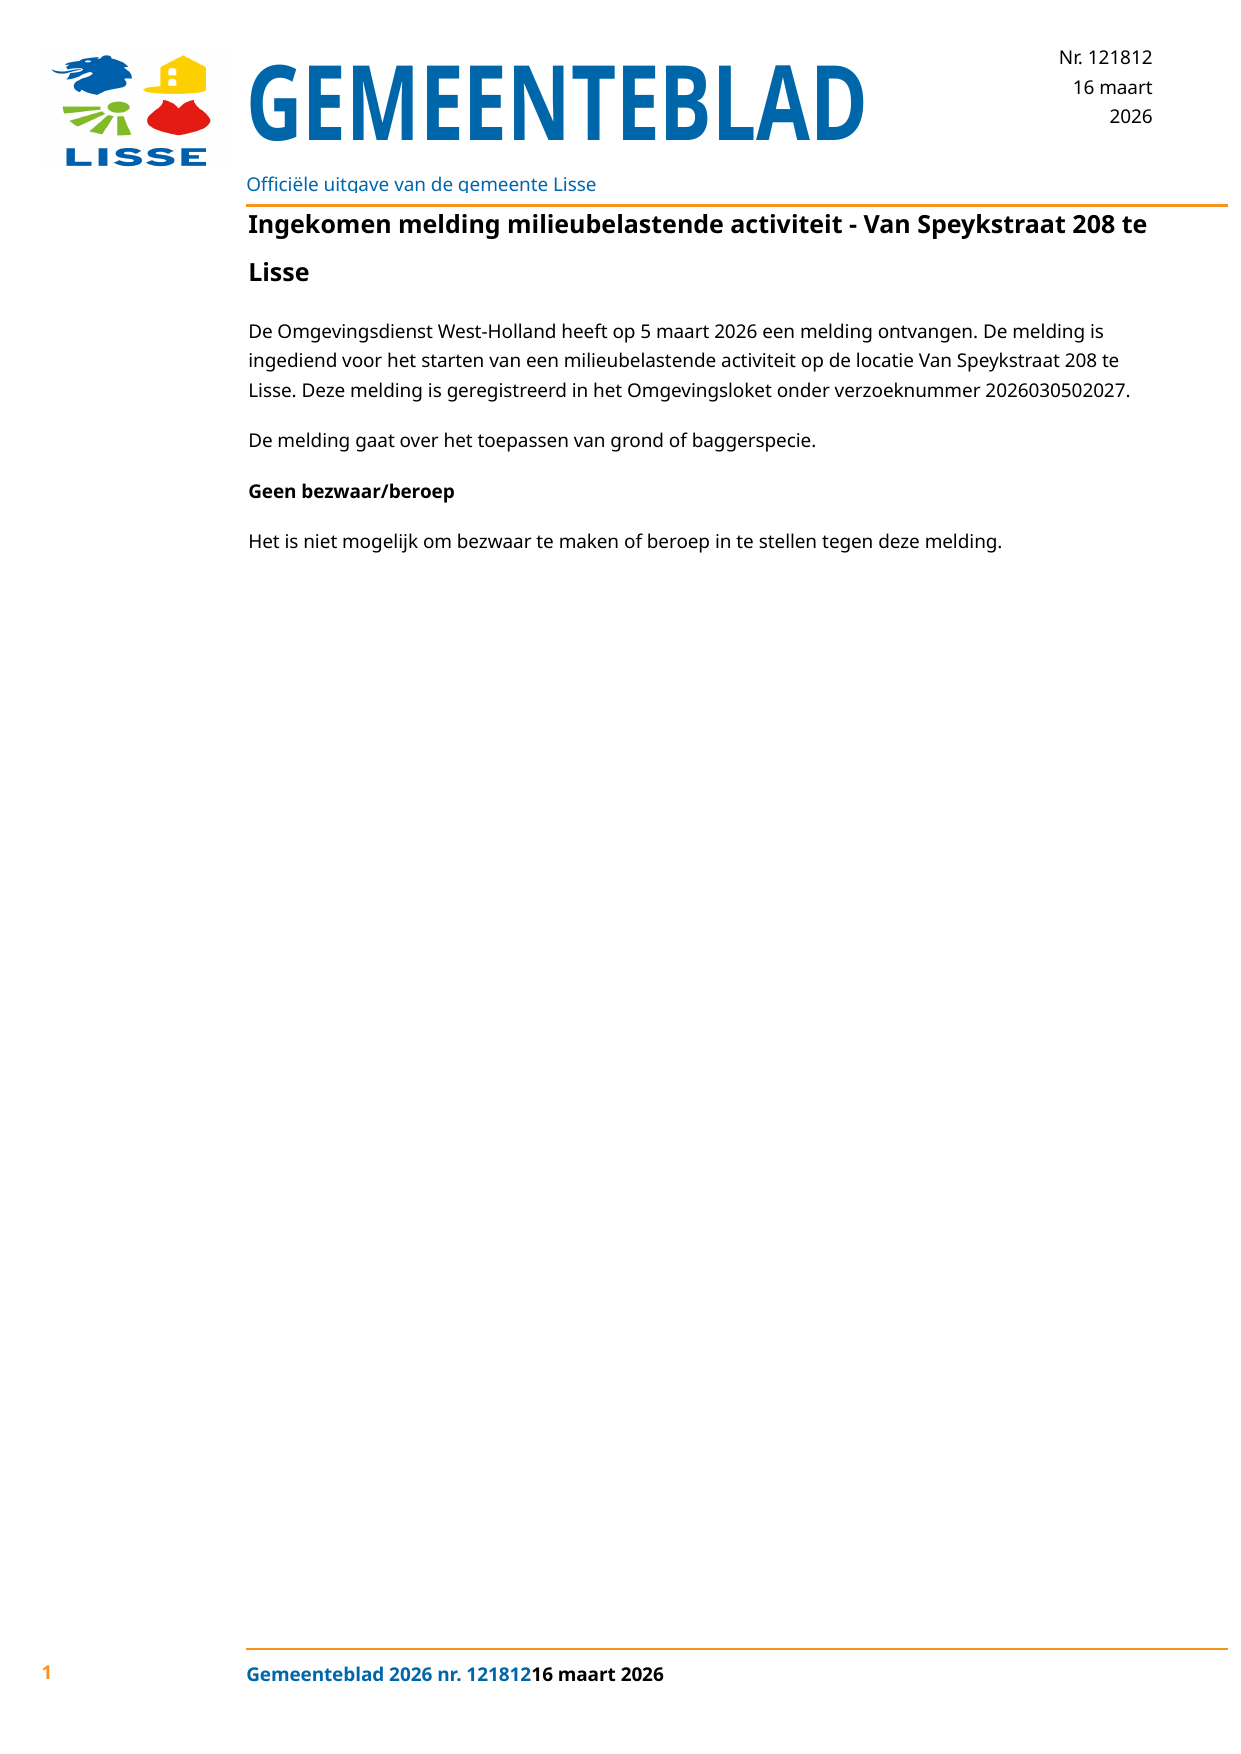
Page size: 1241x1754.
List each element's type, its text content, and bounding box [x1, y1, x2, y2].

text De Omgevingsdienst West-Holland heeft op 5 maart 2026 een melding ontvangen. De melding is ingediend voor het starten van een milieubelastende activiteit op de locatie Van Speykstraat 208 te Lisse. Deze melding is geregistreerd in het Omgevingsloket onder verzoeknummer 2026030502027. [248, 318, 1152, 403]
text Ingekomen melding milieubelastende activiteit - Van Speykstraat 208 te Lisse [248, 207, 1152, 288]
text De melding gaat over het toepassen van grond of baggerspecie. [248, 427, 1152, 453]
picture [41, 47, 231, 172]
text Het is niet mogelijk om bezwaar te maken of beroep in te stellen tegen deze melding. [248, 528, 1152, 554]
text Geen bezwaar/beroep [248, 478, 1152, 504]
